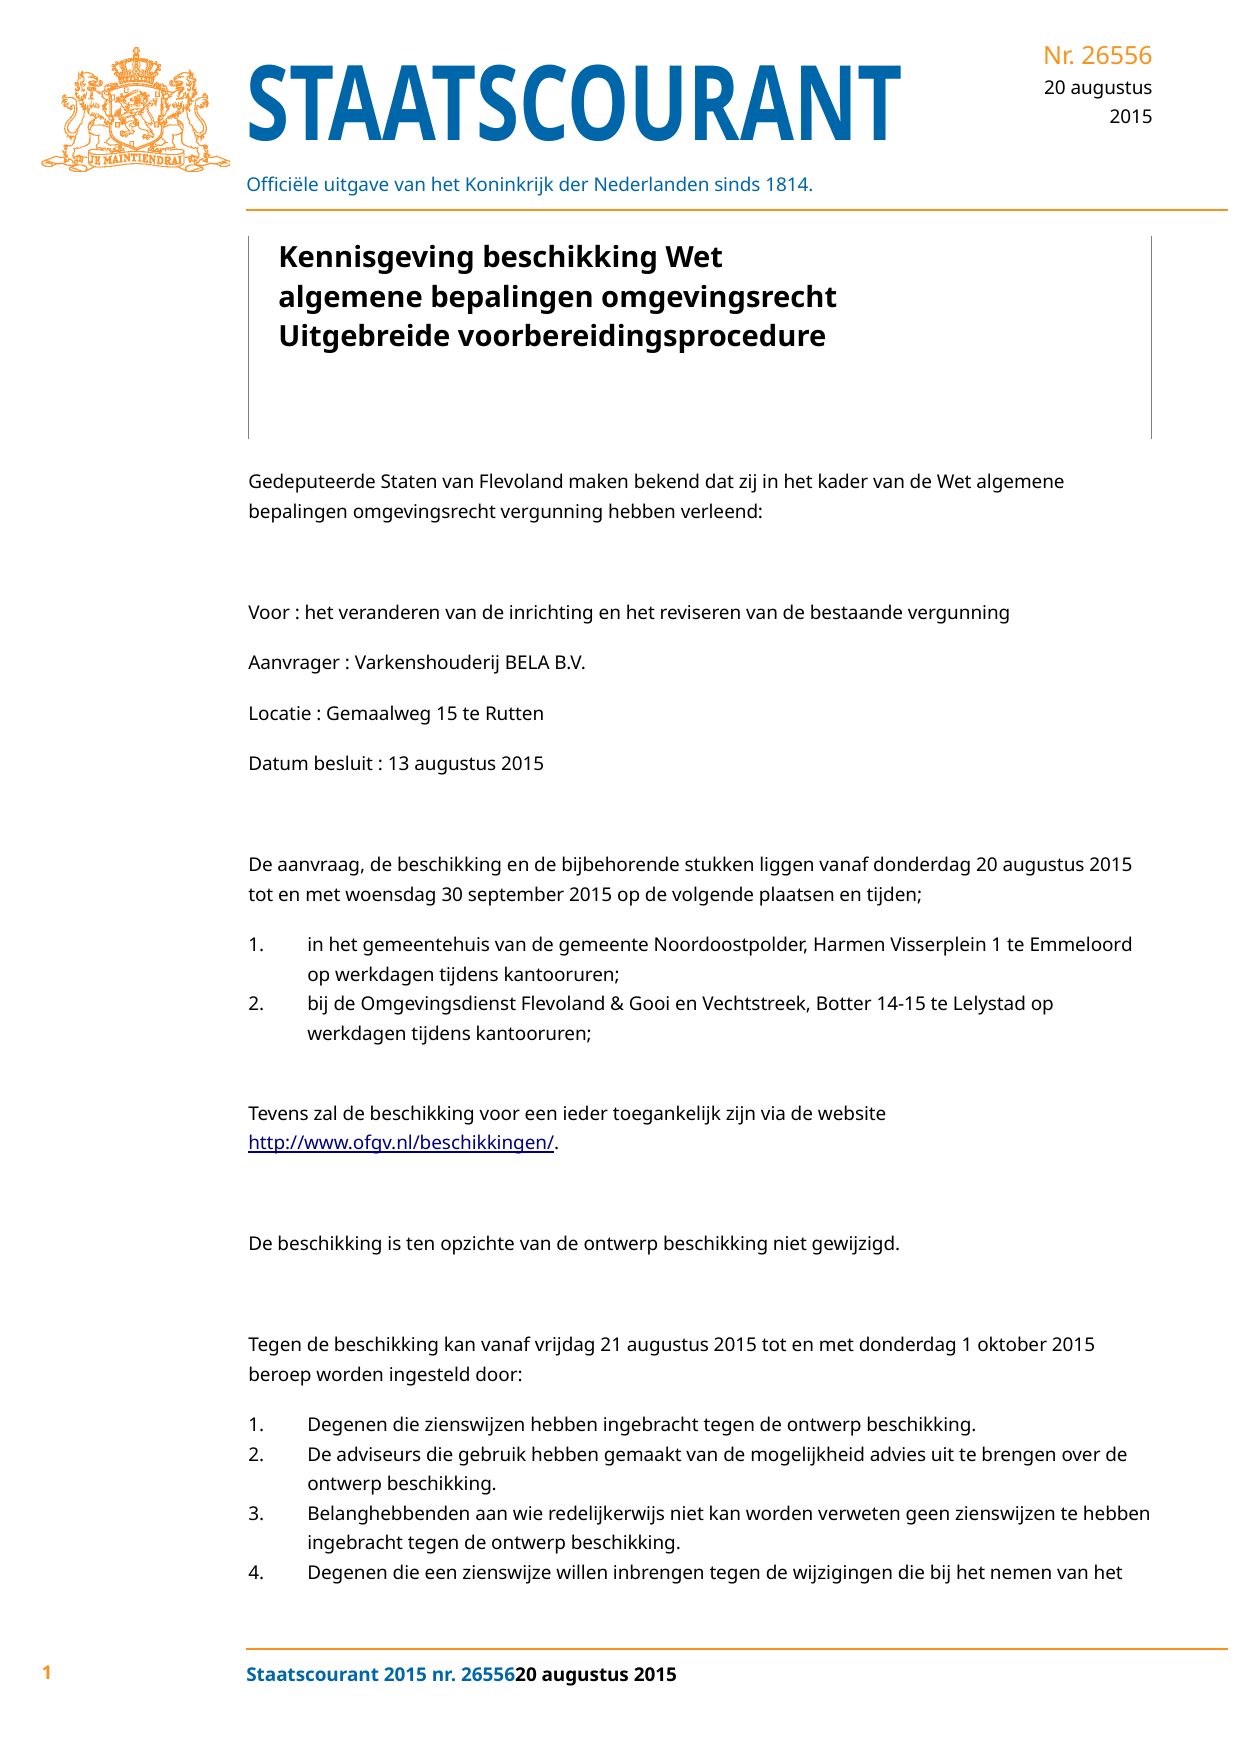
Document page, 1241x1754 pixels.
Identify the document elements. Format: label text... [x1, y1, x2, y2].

picture [41, 47, 231, 172]
list De adviseurs die gebruik hebben gemaakt van de mogelijkheid advies uit te brengen over de ontwerp beschikking. [248, 1441, 1152, 1496]
table_header [850, 236, 912, 413]
text Datum besluit : 13 augustus 2015 [248, 750, 1152, 776]
text De beschikking is ten opzichte van de ontwerp beschikking niet gewijzigd. [248, 1230, 1152, 1256]
text De aanvraag, de beschikking en de bijbehorende stukken liggen vanaf donderdag 20 augustus 2015 tot en met woensdag 30 september 2015 op de volgende plaatsen en tijden; [248, 851, 1152, 906]
list in het gemeentehuis van de gemeente Noordoostpolder, Harmen Visserplein 1 te Emmeloord op werkdagen tijdens kantooruren; [248, 931, 1152, 986]
text Voor : het veranderen van de inrichting en het reviseren van de bestaande vergunning [248, 599, 1152, 625]
list bij de Omgevingsdienst Flevoland & Gooi en Vechtstreek, Botter 14-15 te Lelystad op werkdagen tijdens kantooruren; [248, 990, 1152, 1046]
text Locatie : Gemaalweg 15 te Rutten [248, 700, 1152, 726]
text Aanvrager : Varkenshouderij BELA B.V. [248, 649, 1152, 675]
list Belanghebbenden aan wie redelijkerwijs niet kan worden verweten geen zienswijzen te hebben ingebracht tegen de ontwerp beschikking. [248, 1500, 1152, 1555]
text Gedeputeerde Staten van Flevoland maken bekend dat zij in het kader van de Wet algemene bepalingen omgevingsrecht vergunning hebben verleend: [248, 469, 1152, 524]
picture [912, 236, 1090, 414]
text Tegen de beschikking kan vanaf vrijdag 21 augustus 2015 tot en met donderdag 1 oktober 2015 beroep worden ingesteld door: [248, 1331, 1152, 1386]
table_header [1090, 236, 1151, 413]
table_header [850, 414, 1151, 439]
text Tevens zal de beschikking voor een ieder toegankelijk zijn via de website http://www.ofgv.nl/beschikkingen/. [248, 1100, 1152, 1155]
table_header Kennisgeving beschikking Wet algemene bepalingen omgevingsrecht Uitgebreide voorbereidingsprocedure [249, 236, 850, 439]
list Degenen die zienswijzen hebben ingebracht tegen de ontwerp beschikking. [248, 1411, 1152, 1437]
list Degenen die een zienswijze willen inbrengen tegen de wijzigingen die bij het nemen van het [248, 1559, 1152, 1585]
